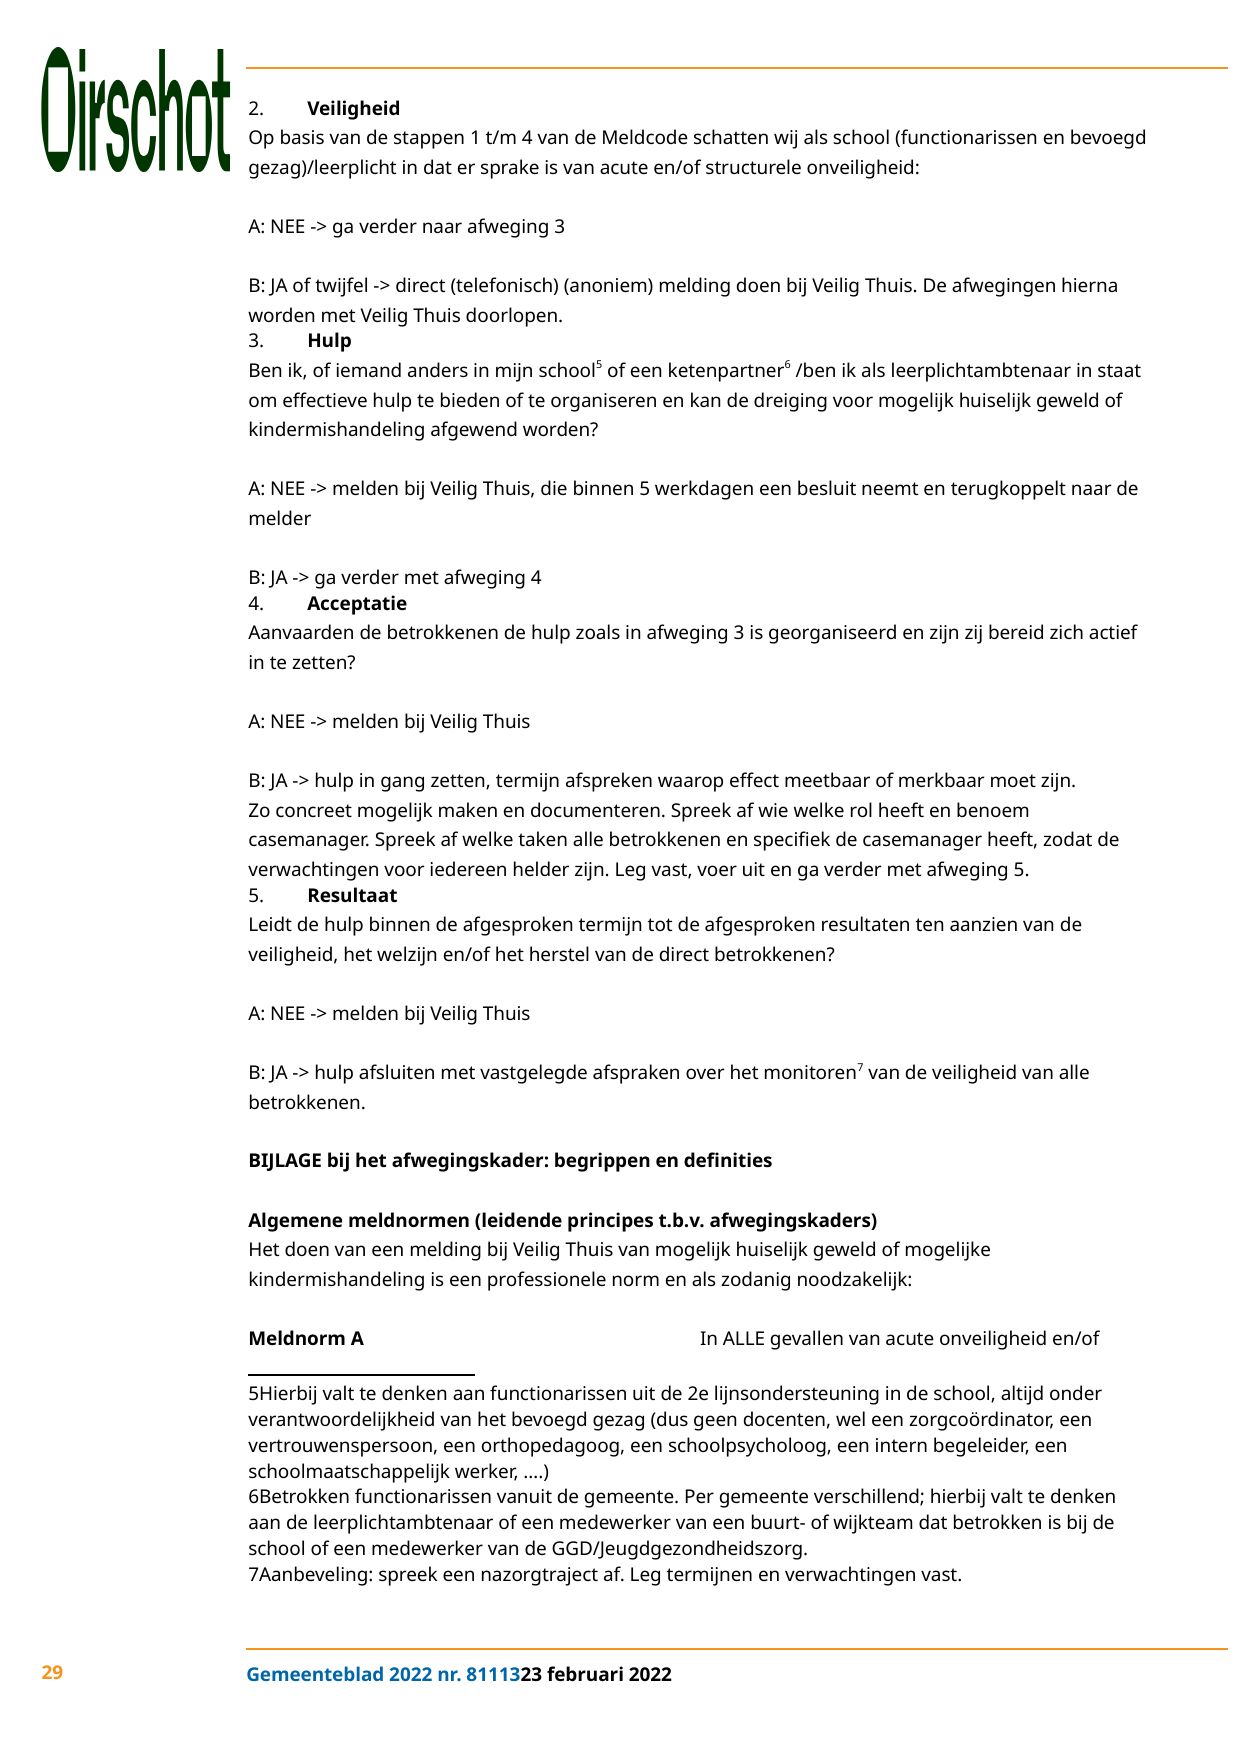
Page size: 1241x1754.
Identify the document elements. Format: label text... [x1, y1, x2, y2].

picture [41, 47, 231, 172]
table_cell Hulp Ben ik, of iemand anders in mijn school of een ketenpartner /ben ik als leerplichtambtenaar in staat om effectieve hulp te bieden of te organiseren en kan de dreiging voor mogelijk huiselijk geweld of kindermishandeling afgewend worden? A: NEE -> melden bij Veilig Thuis, die binnen 5 werkdagen een besluit neemt en terugkoppelt naar de melder B: JA -> ga verder met afweging 4 [248, 328, 1152, 590]
table_cell Veiligheid Op basis van de stappen 1 t/m 4 van de Meldcode schatten wij als school (functionarissen en bevoegd gezag)/leerplicht in dat er sprake is van acute en/of structurele onveiligheid: A: NEE -> ga verder naar afweging 3 B: JA of twijfel -> direct (telefonisch) (anoniem) melding doen bij Veilig Thuis. De afwegingen hierna worden met Veilig Thuis doorlopen. [248, 95, 1152, 328]
table_cell Acceptatie Aanvaarden de betrokkenen de hulp zoals in afweging 3 is georganiseerd en zijn zij bereid zich actief in te zetten? A: NEE -> melden bij Veilig Thuis B: JA -> hulp in gang zetten, termijn afspreken waarop effect meetbaar of merkbaar moet zijn. Zo concreet mogelijk maken en documenteren. Spreek af wie welke rol heeft en benoem casemanager. Spreek af welke taken alle betrokkenen en specifiek de casemanager heeft, zodat de verwachtingen voor iedereen helder zijn. Leg vast, voer uit en ga verder met afweging 5. [248, 590, 1152, 882]
text Algemene meldnormen (leidende principes t.b.v. afwegingskaders) [248, 1207, 1152, 1232]
table_header Meldnorm A [248, 1325, 700, 1351]
text Het doen van een melding bij Veilig Thuis van mogelijk huiselijk geweld of mogelijke kindermishandeling is een professionele norm en als zodanig noodzakelijk: [248, 1236, 1152, 1292]
table_header In ALLE gevallen van acute onveiligheid en/of [700, 1325, 1152, 1351]
text BIJLAGE bij het afwegingskader: begrippen en definities [248, 1148, 1152, 1173]
table_cell Resultaat Leidt de hulp binnen de afgesproken termijn tot de afgesproken resultaten ten aanzien van de veiligheid, het welzijn en/of het herstel van de direct betrokkenen? A: NEE -> melden bij Veilig Thuis B: JA -> hulp afsluiten met vastgelegde afspraken over het monitoren van de veiligheid van alle betrokkenen. [248, 882, 1152, 1115]
